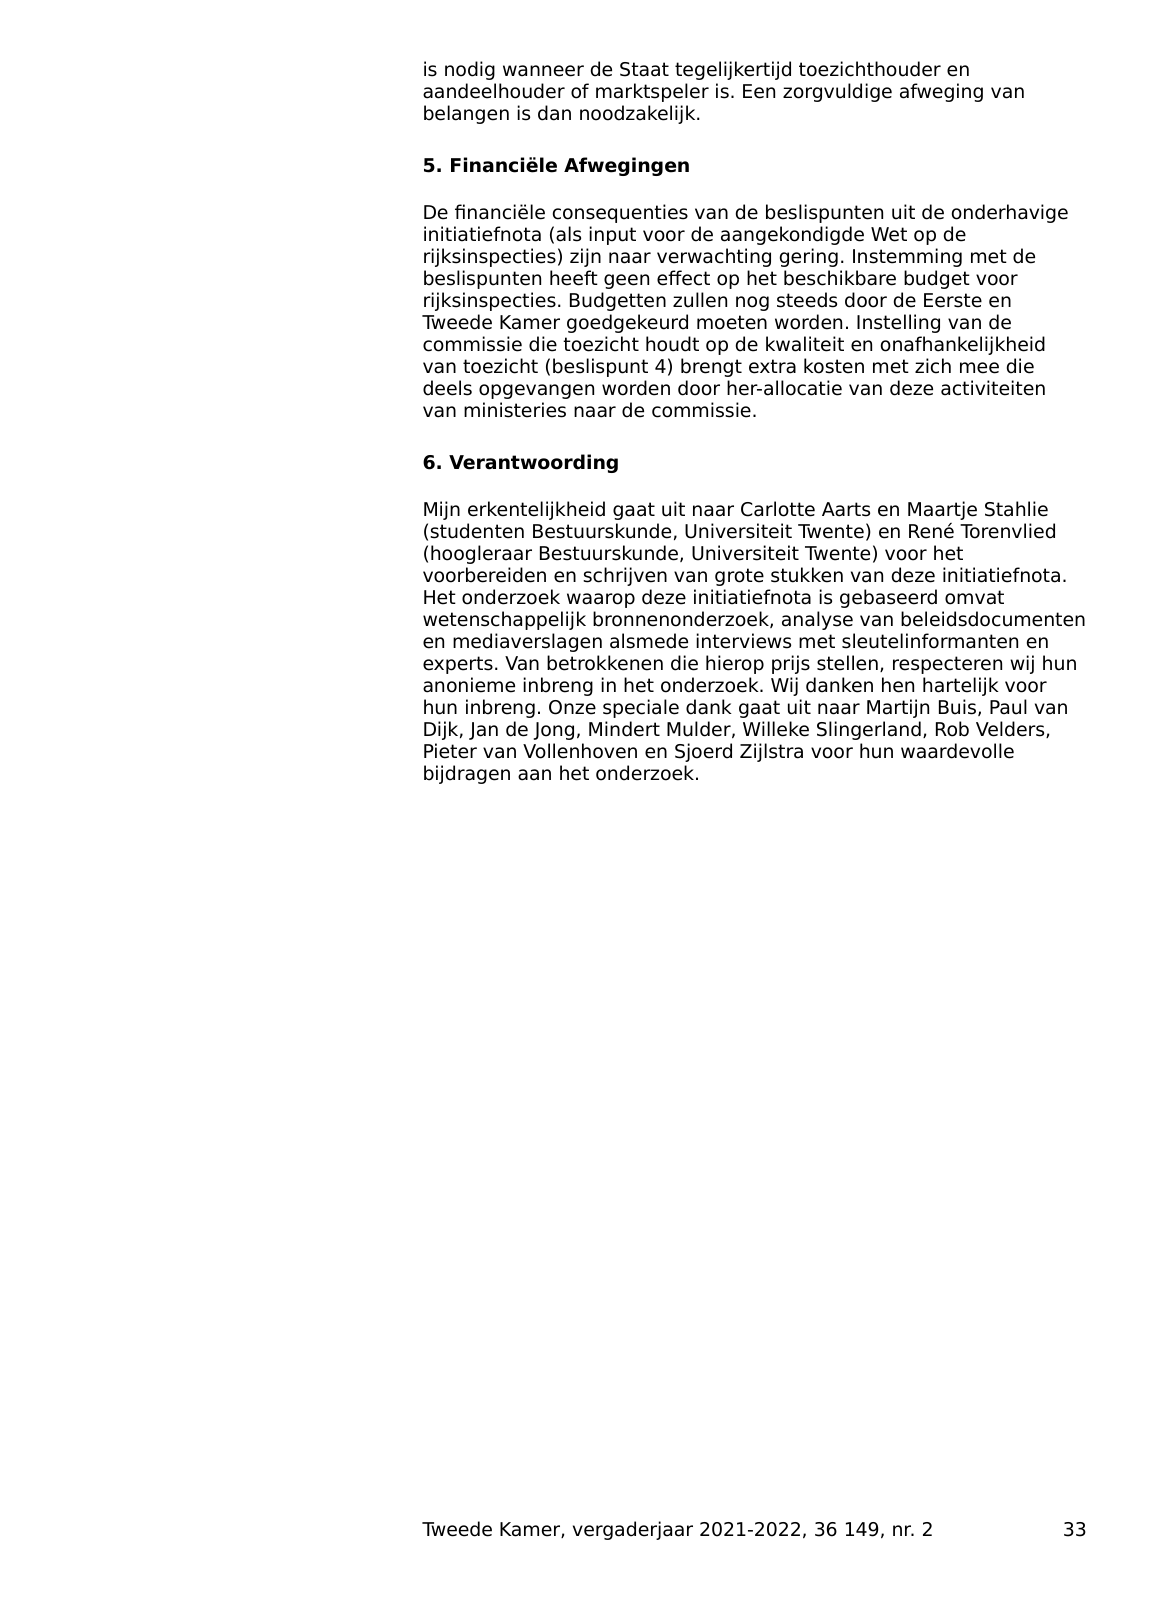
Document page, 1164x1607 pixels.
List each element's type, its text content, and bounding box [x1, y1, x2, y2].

text is nodig wanneer de Staat tegelijkertijd toezichthouder en aandeelhouder of marktspeler is. Een zorgvuldige afweging van belangen is dan noodzakelijk. [422, 59, 1087, 125]
text De financiële consequenties van de beslispunten uit de onderhavige initiatiefnota (als input voor de aangekondigde Wet op de rijksinspecties) zijn naar verwachting gering. Instemming met de beslispunten heeft geen effect op het beschikbare budget voor rijksinspecties. Budgetten zullen nog steeds door de Eerste en Tweede Kamer goedgekeurd moeten worden. Instelling van de commissie die toezicht houdt op de kwaliteit en onafhankelijkheid van toezicht (beslispunt 4) brengt extra kosten met zich mee die deels opgevangen worden door her-allocatie van deze activiteiten van ministeries naar de commissie. [422, 202, 1087, 422]
text Mijn erkentelijkheid gaat uit naar Carlotte Aarts en Maartje Stahlie (studenten Bestuurskunde, Universiteit Twente) en René Torenvlied (hoogleraar Bestuurskunde, Universiteit Twente) voor het voorbereiden en schrijven van grote stukken van deze initiatiefnota. [422, 499, 1087, 587]
subtitle 6. Verantwoording [422, 452, 1087, 474]
subtitle 5. Financiële Afwegingen [422, 155, 1087, 177]
text Het onderzoek waarop deze initiatiefnota is gebaseerd omvat wetenschappelijk bronnenonderzoek, analyse van beleidsdocumenten en mediaverslagen alsmede interviews met sleutelinformanten en experts. Van betrokkenen die hierop prijs stellen, respecteren wij hun anonieme inbreng in het onderzoek. Wij danken hen hartelijk voor hun inbreng. Onze speciale dank gaat uit naar Martijn Buis, Paul van Dijk, Jan de Jong, Mindert Mulder, Willeke Slingerland, Rob Velders, Pieter van Vollenhoven en Sjoerd Zijlstra voor hun waardevolle bijdragen aan het onderzoek. [422, 587, 1087, 784]
